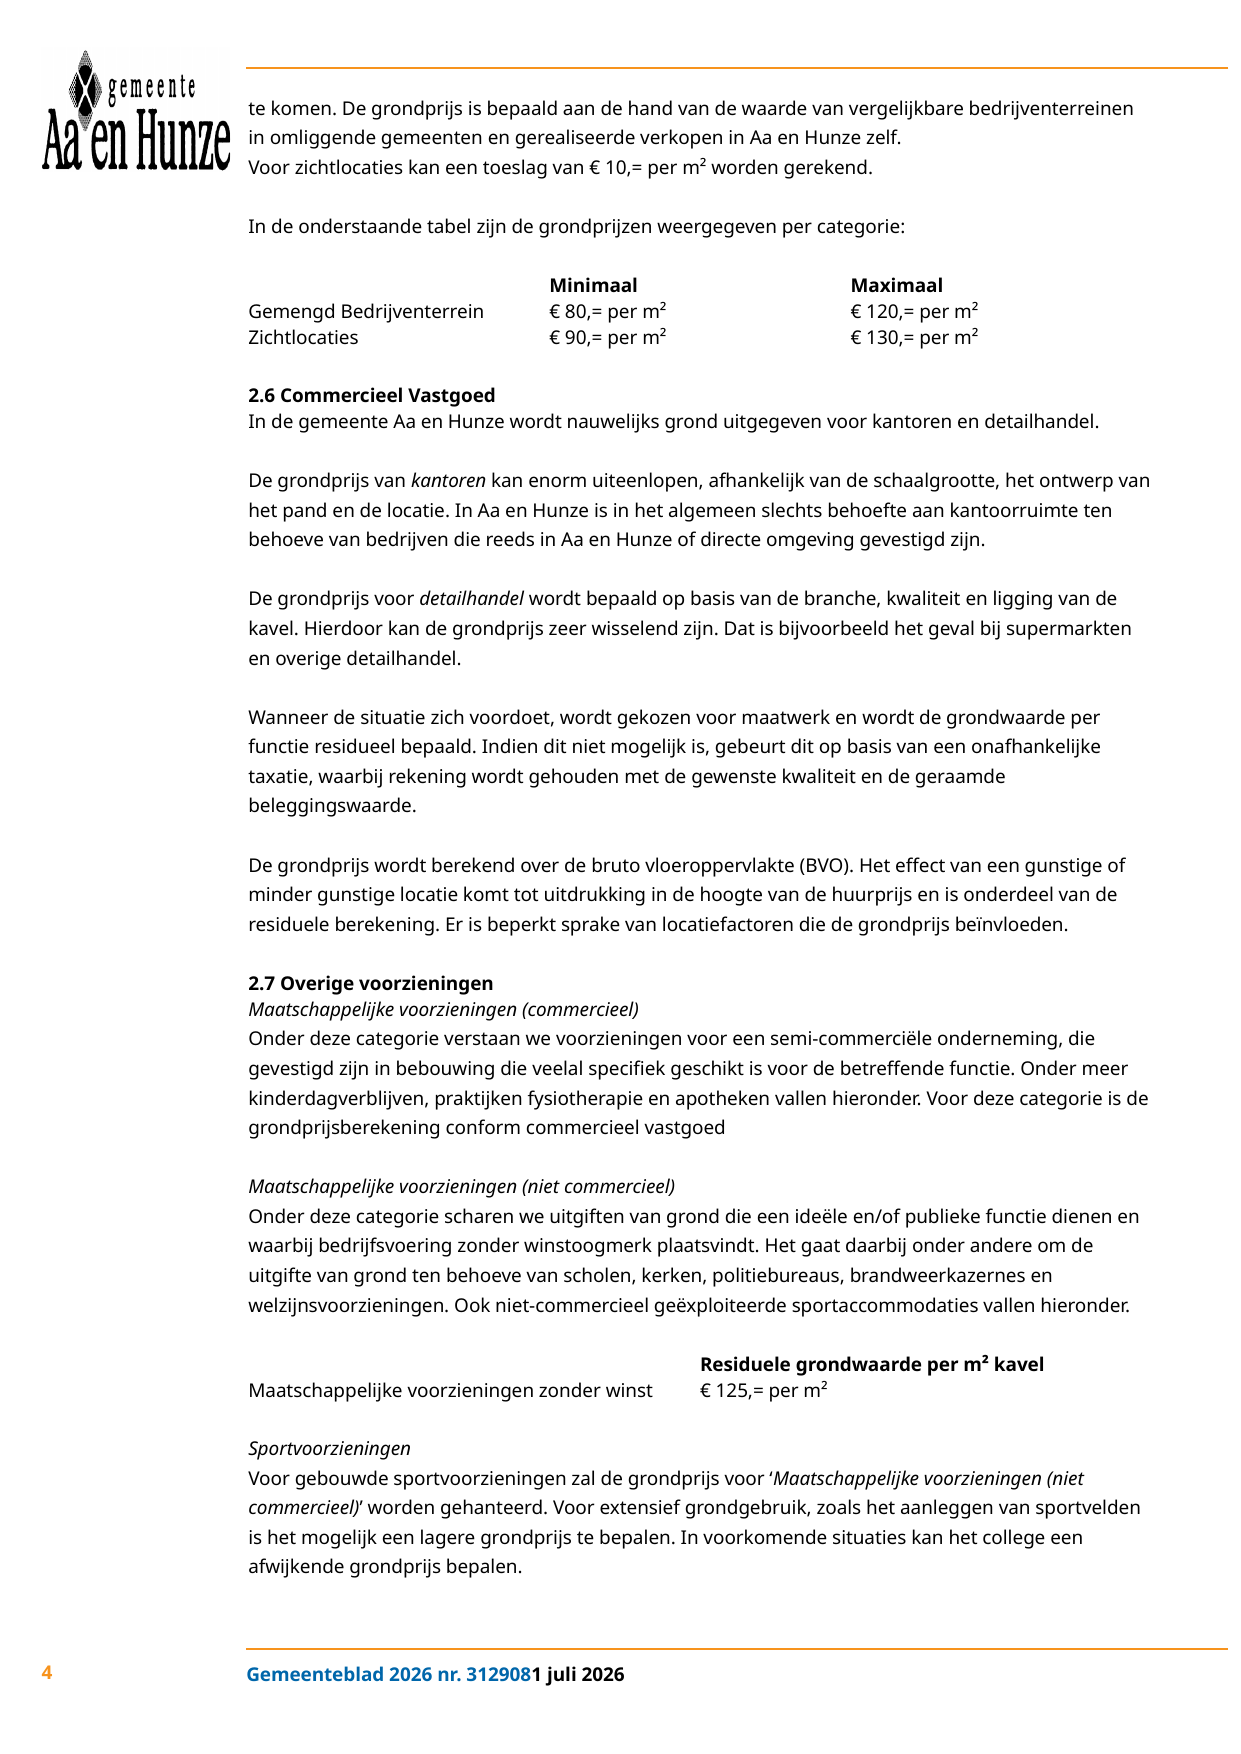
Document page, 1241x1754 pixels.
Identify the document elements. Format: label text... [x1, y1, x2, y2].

table_cell Maatschappelijke voorzieningen zonder winst [248, 1377, 700, 1402]
text Onder deze categorie verstaan we voorzieningen voor een semi-commerciële onderneming, die gevestigd zijn in bebouwing die veelal specifiek geschikt is voor de betreffende functie. Onder meer kinderdagverblijven, praktijken fysiotherapie en apotheken vallen hieronder. Voor deze categorie is de grondprijsberekening conform commercieel vastgoed [248, 1026, 1152, 1140]
table_header Residuele grondwaarde per m² kavel [700, 1351, 1152, 1377]
table_cell € 125,= per m² [700, 1377, 1152, 1402]
table_cell € 120,= per m² [850, 298, 1152, 324]
table_cell Gemengd Bedrijventerrein [248, 298, 549, 324]
table_header Maximaal [850, 273, 1152, 298]
table_cell € 80,= per m² [549, 298, 850, 324]
table_cell Zichtlocaties [248, 324, 549, 349]
text In de onderstaande tabel zijn de grondprijzen weergegeven per categorie: [248, 213, 1152, 239]
text Voor gebouwde sportvoorzieningen zal de grondprijs voor ‘Maatschappelijke voorzieningen (niet commercieel)’ worden gehanteerd. Voor extensief grondgebruik, zoals het aanleggen van sportvelden is het mogelijk een lagere grondprijs te bepalen. In voorkomende situaties kan het college een afwijkende grondprijs bepalen. [248, 1465, 1152, 1579]
text Sportvoorzieningen [248, 1435, 1152, 1461]
text te komen. De grondprijs is bepaald aan de hand van de waarde van vergelijkbare bedrijventerreinen in omliggende gemeenten en gerealiseerde verkopen in Aa en Hunze zelf. [248, 95, 1152, 150]
table_header [248, 273, 549, 298]
text Maatschappelijke voorzieningen (commercieel) [248, 996, 1152, 1022]
table_header Minimaal [549, 273, 850, 298]
picture [41, 47, 231, 172]
text 2.6 Commercieel Vastgoed [248, 382, 1152, 408]
table_cell € 90,= per m² [549, 324, 850, 349]
text De grondprijs wordt berekend over de bruto vloeroppervlakte (BVO). Het effect van een gunstige of minder gunstige locatie komt tot uitdrukking in de hoogte van de huurprijs en is onderdeel van de residuele berekening. Er is beperkt sprake van locatiefactoren die de grondprijs beïnvloeden. [248, 852, 1152, 937]
table_header [248, 1351, 700, 1377]
text In de gemeente Aa en Hunze wordt nauwelijks grond uitgegeven voor kantoren en detailhandel. [248, 408, 1152, 434]
text De grondprijs van kantoren kan enorm uiteenlopen, afhankelijk van de schaalgrootte, het ontwerp van het pand en de locatie. In Aa en Hunze is in het algemeen slechts behoefte aan kantoorruimte ten behoeve van bedrijven die reeds in Aa en Hunze of directe omgeving gevestigd zijn. [248, 467, 1152, 552]
text 2.7 Overige voorzieningen [248, 970, 1152, 996]
text Maatschappelijke voorzieningen (niet commercieel) [248, 1173, 1152, 1199]
text Wanneer de situatie zich voordoet, wordt gekozen voor maatwerk en wordt de grondwaarde per functie residueel bepaald. Indien dit niet mogelijk is, gebeurt dit op basis van een onafhankelijke taxatie, waarbij rekening wordt gehouden met de gewenste kwaliteit en de geraamde beleggingswaarde. [248, 704, 1152, 818]
text De grondprijs voor detailhandel wordt bepaald op basis van de branche, kwaliteit en ligging van de kavel. Hierdoor kan de grondprijs zeer wisselend zijn. Dat is bijvoorbeeld het geval bij supermarkten en overige detailhandel. [248, 586, 1152, 671]
table_cell € 130,= per m² [850, 324, 1152, 349]
text Voor zichtlocaties kan een toeslag van € 10,= per m² worden gerekend. [248, 154, 1152, 180]
text Onder deze categorie scharen we uitgiften van grond die een ideële en/of publieke functie dienen en waarbij bedrijfsvoering zonder winstoogmerk plaatsvindt. Het gaat daarbij onder andere om de uitgifte van grond ten behoeve van scholen, kerken, politiebureaus, brandweerkazernes en welzijnsvoorzieningen. Ook niet-commercieel geëxploiteerde sportaccommodaties vallen hieronder. [248, 1203, 1152, 1317]
